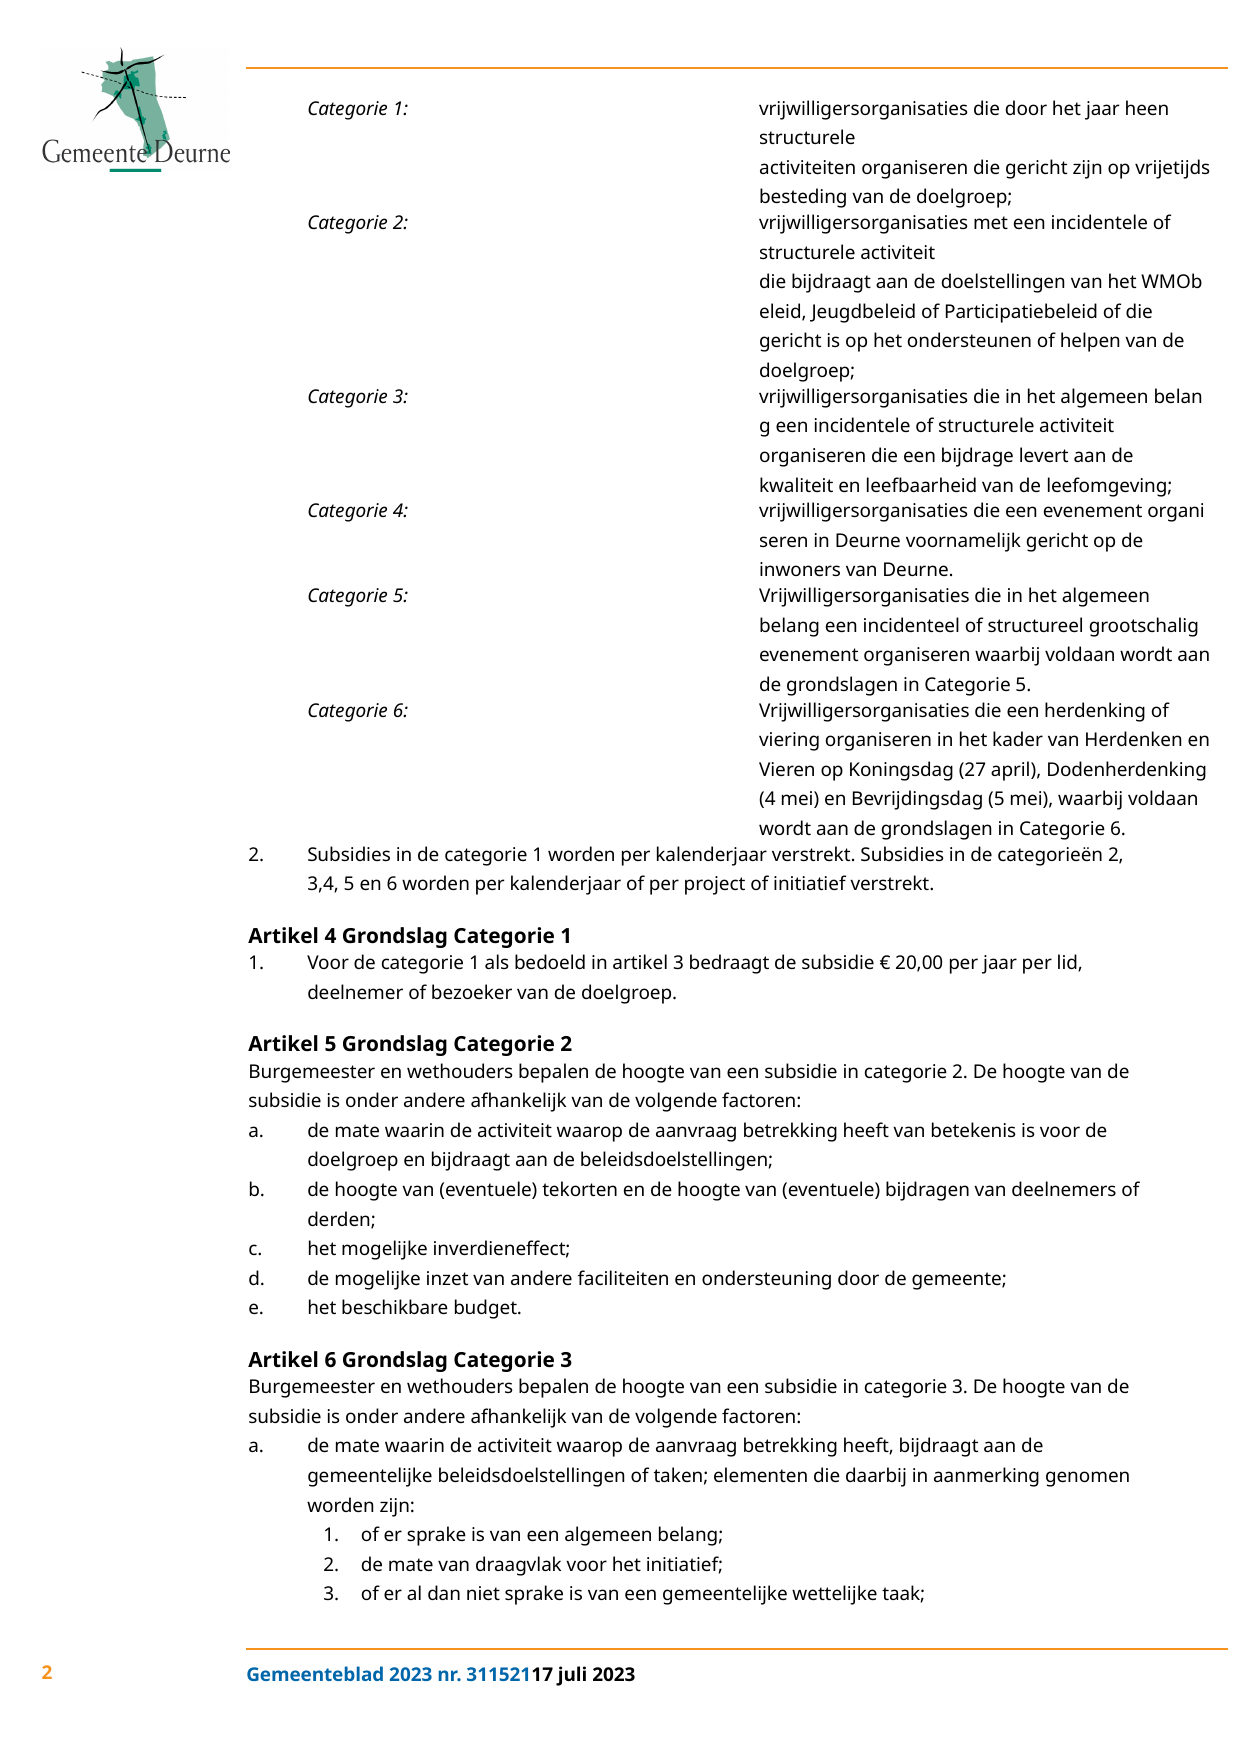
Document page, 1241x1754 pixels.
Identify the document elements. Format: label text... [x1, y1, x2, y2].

text Burgemeester en wethouders bepalen de hoogte van een subsidie in categorie 3. De hoogte van de subsidie is onder andere afhankelijk van de volgende factoren: [248, 1373, 1152, 1429]
list of er sprake is van een algemeen belang; [323, 1521, 1152, 1547]
table_cell vrijwilligersorganisaties met een incidentele of structurele activiteit die bijdraagt aan de doelstellingen van het WMObeleid, Jeugdbeleid of Participatiebeleid of die gericht is op het ondersteunen of helpen van de doelgroep; [759, 209, 1211, 383]
table_header Categorie 1: [307, 95, 759, 209]
list het mogelijke inverdieneffect; [248, 1235, 1152, 1261]
list de mogelijke inzet van andere faciliteiten en ondersteuning door de gemeente; [248, 1265, 1152, 1291]
table_cell Categorie 5: [307, 583, 759, 697]
text Artikel 5 Grondslag Categorie 2 [248, 1029, 1152, 1058]
list de mate van draagvlak voor het initiatief; [323, 1551, 1152, 1577]
picture [41, 47, 231, 172]
table_header vrijwilligersorganisaties die door het jaar heen structurele activiteiten organiseren die gericht zijn op vrijetijdsbesteding van de doelgroep; [759, 95, 1211, 209]
table_cell Categorie 3: [307, 383, 759, 497]
text Artikel 4 Grondslag Categorie 1 [248, 921, 1152, 949]
text Burgemeester en wethouders bepalen de hoogte van een subsidie in categorie 2. De hoogte van de subsidie is onder andere afhankelijk van de volgende factoren: [248, 1058, 1152, 1113]
table_cell Categorie 6: [307, 697, 759, 841]
list de hoogte van (eventuele) tekorten en de hoogte van (eventuele) bijdragen van deelnemers of derden; [248, 1176, 1152, 1232]
text Artikel 6 Grondslag Categorie 3 [248, 1345, 1152, 1373]
list of er al dan niet sprake is van een gemeentelijke wettelijke taak; [323, 1581, 1152, 1606]
list de mate waarin de activiteit waarop de aanvraag betrekking heeft, bijdraagt aan de gemeentelijke beleidsdoelstellingen of taken; elementen die daarbij in aanmerking genomen worden zijn: [248, 1433, 1152, 1517]
list Voor de categorie 1 als bedoeld in artikel 3 bedraagt de subsidie € 20,00 per jaar per lid, deelnemer of bezoeker van de doelgroep. [248, 949, 1152, 1005]
table_cell vrijwilligersorganisaties die een evenement organiseren in Deurne voornamelijk gericht op de inwoners van Deurne. [759, 498, 1211, 582]
list de mate waarin de activiteit waarop de aanvraag betrekking heeft van betekenis is voor de doelgroep en bijdraagt aan de beleidsdoelstellingen; [248, 1117, 1152, 1172]
table_cell Categorie 2: [307, 209, 759, 383]
table_cell Vrijwilligersorganisaties die in het algemeen belang een incidenteel of structureel grootschalig evenement organiseren waarbij voldaan wordt aan de grondslagen in Categorie 5. [759, 583, 1211, 697]
table_cell vrijwilligersorganisaties die in het algemeen belang een incidentele of structurele activiteit organiseren die een bijdrage levert aan de kwaliteit en leefbaarheid van de leefomgeving; [759, 383, 1211, 497]
list Subsidies in de categorie 1 worden per kalenderjaar verstrekt. Subsidies in de categorieën 2, 3,4, 5 en 6 worden per kalenderjaar of per project of initiatief verstrekt. [248, 841, 1152, 896]
table_cell Categorie 4: [307, 498, 759, 582]
list het beschikbare budget. [248, 1294, 1152, 1320]
table_cell Vrijwilligersorganisaties die een herdenking of viering organiseren in het kader van Herdenken en Vieren op Koningsdag (27 april), Dodenherdenking (4 mei) en Bevrijdingsdag (5 mei), waarbij voldaan wordt aan de grondslagen in Categorie 6. [759, 697, 1211, 841]
